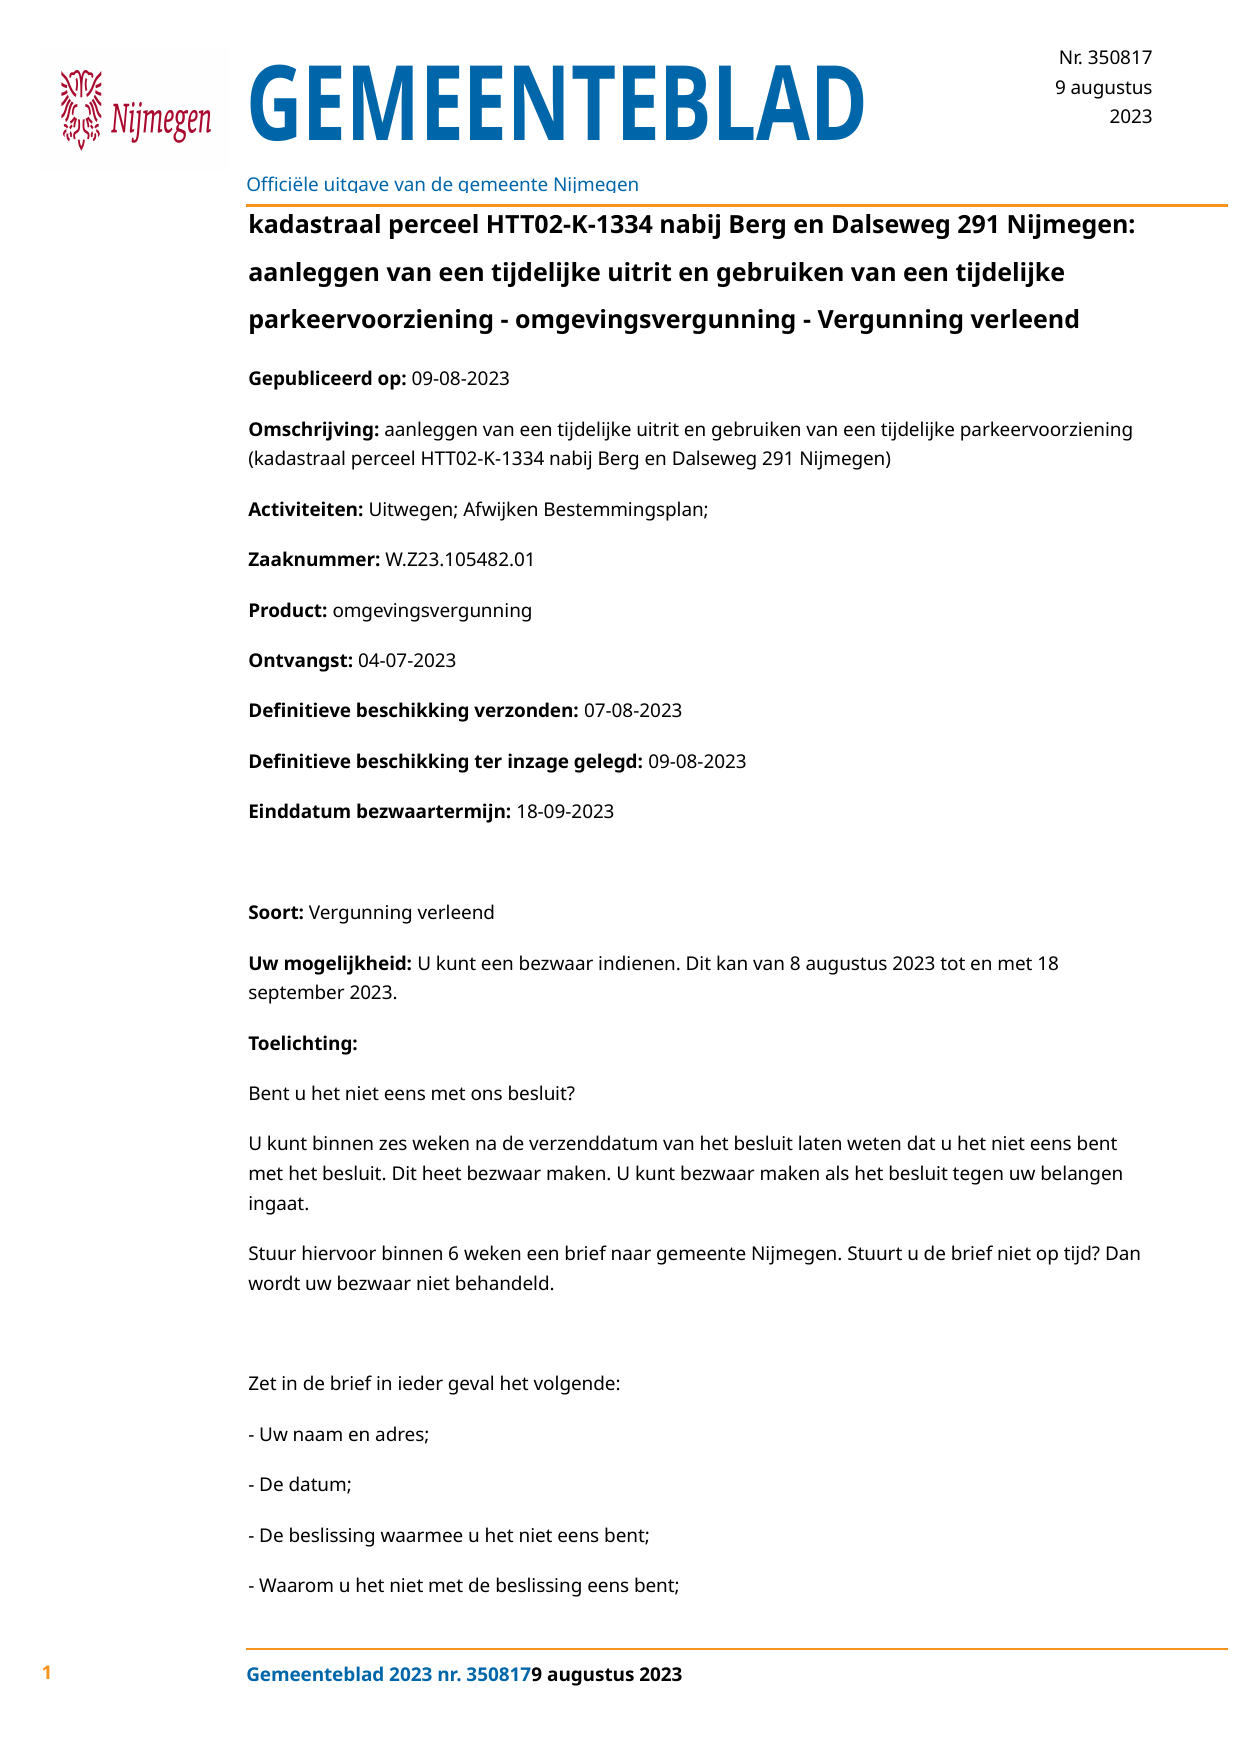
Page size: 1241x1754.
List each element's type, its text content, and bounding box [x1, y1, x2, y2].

text Definitieve beschikking verzonden: 07-08-2023 [248, 698, 1152, 723]
text - De beslissing waarmee u het niet eens bent; [248, 1522, 1152, 1547]
text Stuur hiervoor binnen 6 weken een brief naar gemeente Nijmegen. Stuurt u de brief niet op tijd? Dan wordt uw bezwaar niet behandeld. [248, 1240, 1152, 1295]
text Einddatum bezwaartermijn: 18-09-2023 [248, 798, 1152, 824]
text Gepubliceerd op: 09-08-2023 [248, 366, 1152, 391]
text Product: omgevingsvergunning [248, 597, 1152, 622]
text kadastraal perceel HTT02-K-1334 nabij Berg en Dalseweg 291 Nijmegen: aanleggen van een tijdelijke uitrit en gebruiken van een tijdelijke parkeervoorziening - omgevingsvergunning - Vergunning verleend [248, 207, 1152, 336]
text Soort: Vergunning verleend [248, 899, 1152, 925]
text Toelichting: [248, 1030, 1152, 1055]
text Ontvangst: 04-07-2023 [248, 647, 1152, 673]
text Zaaknummer: W.Z23.105482.01 [248, 546, 1152, 572]
text - Waarom u het niet met de beslissing eens bent; [248, 1572, 1152, 1598]
text U kunt binnen zes weken na de verzenddatum van het besluit laten weten dat u het niet eens bent met het besluit. Dit heet bezwaar maken. U kunt bezwaar maken als het besluit tegen uw belangen ingaat. [248, 1131, 1152, 1215]
text Omschrijving: aanleggen van een tijdelijke uitrit en gebruiken van een tijdelijke parkeervoorziening (kadastraal perceel HTT02-K-1334 nabij Berg en Dalseweg 291 Nijmegen) [248, 416, 1152, 471]
picture [41, 47, 231, 172]
text Definitieve beschikking ter inzage gelegd: 09-08-2023 [248, 748, 1152, 774]
text Bent u het niet eens met ons besluit? [248, 1080, 1152, 1106]
text Zet in de brief in ieder geval het volgende: [248, 1371, 1152, 1396]
text - Uw naam en adres; [248, 1421, 1152, 1447]
text Activiteiten: Uitwegen; Afwijken Bestemmingsplan; [248, 496, 1152, 522]
text - De datum; [248, 1471, 1152, 1497]
text Uw mogelijkheid: U kunt een bezwaar indienen. Dit kan van 8 augustus 2023 tot en met 18 september 2023. [248, 950, 1152, 1005]
